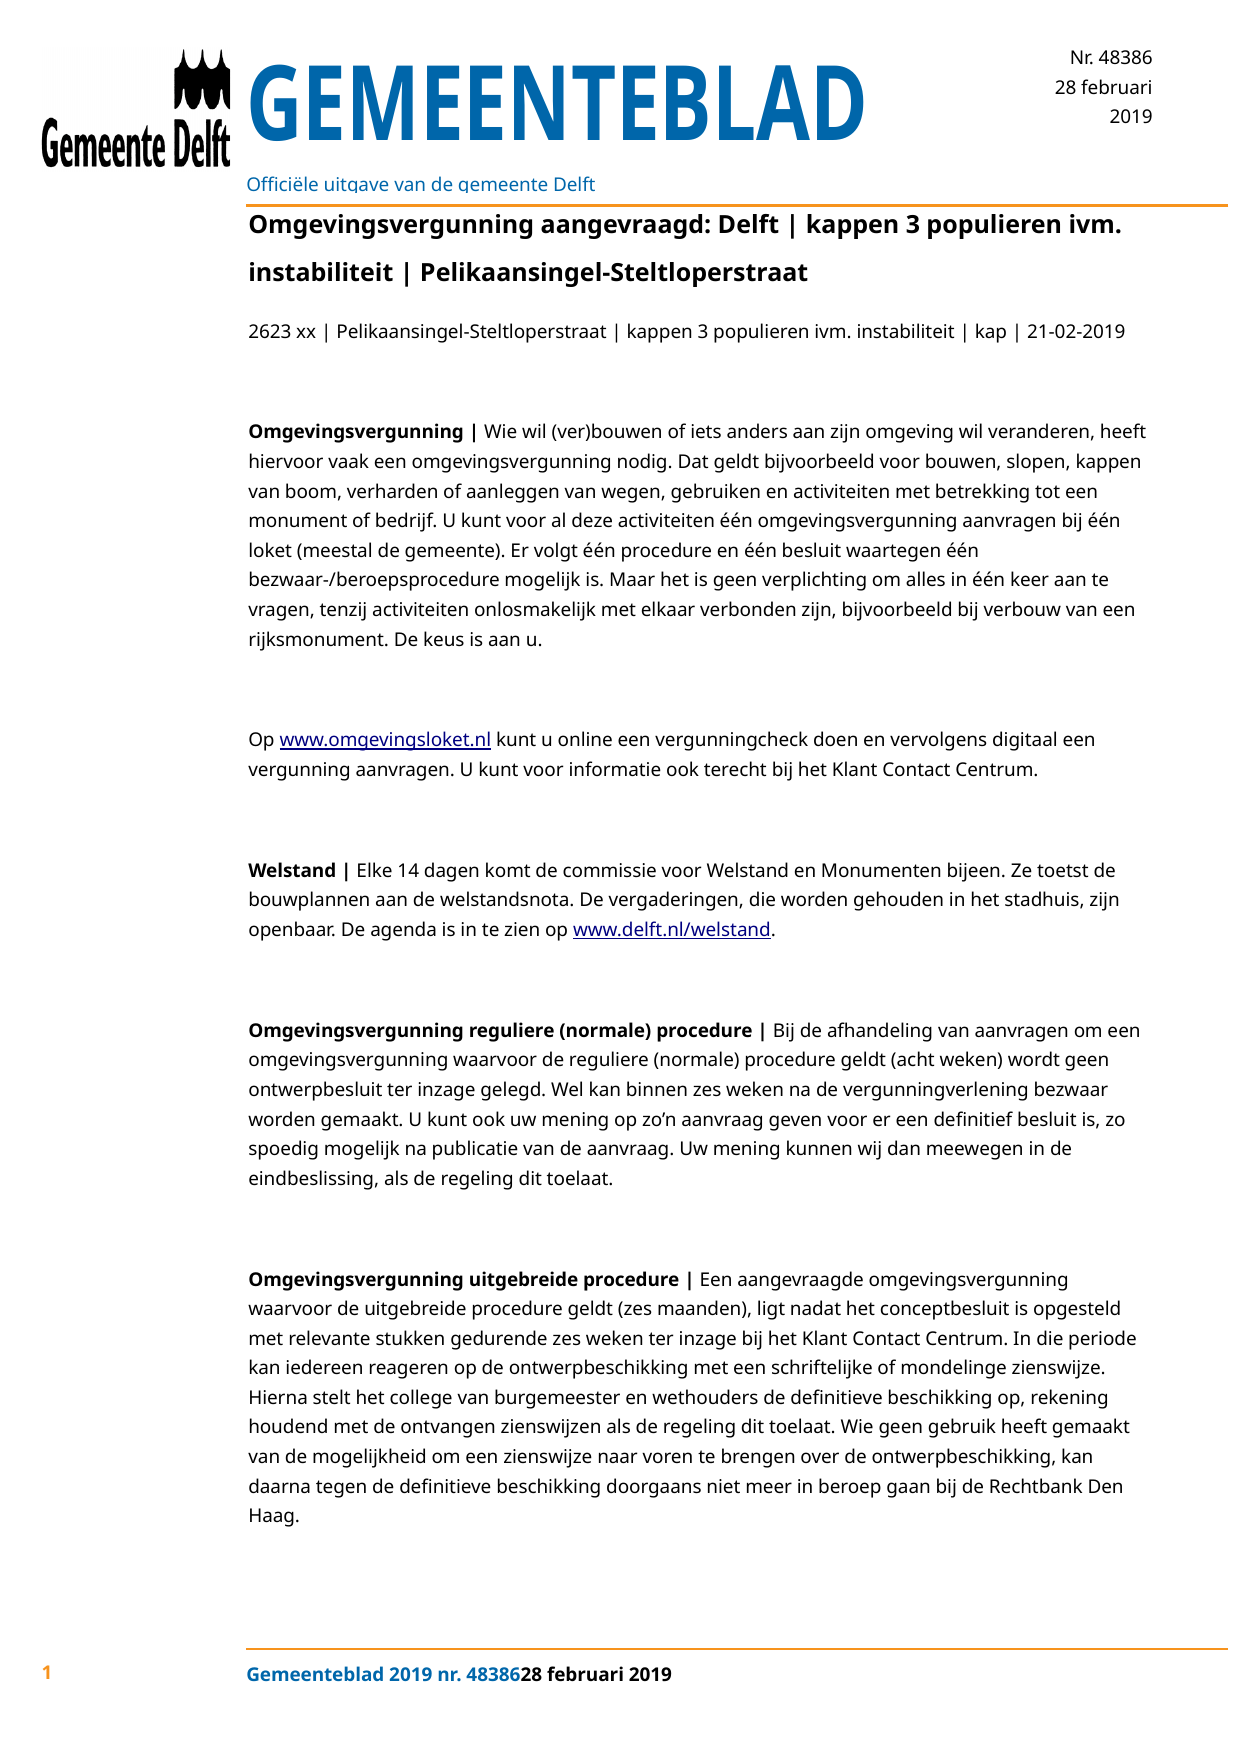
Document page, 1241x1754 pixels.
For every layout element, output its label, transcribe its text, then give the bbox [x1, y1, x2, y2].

text Omgevingsvergunning aangevraagd: Delft | kappen 3 populieren ivm. instabiliteit | Pelikaansingel-Steltloperstraat [248, 207, 1152, 288]
text 2623 xx | Pelikaansingel-Steltloperstraat | kappen 3 populieren ivm. instabiliteit | kap | 21-02-2019 [248, 318, 1152, 344]
text Welstand | Elke 14 dagen komt de commissie voor Welstand en Monumenten bijeen. Ze toetst de bouwplannen aan de welstandsnota. De vergaderingen, die worden gehouden in het stadhuis, zijn openbaar. De agenda is in te zien op www.delft.nl/welstand. [248, 857, 1152, 942]
picture [41, 47, 231, 172]
text Omgevingsvergunning | Wie wil (ver)bouwen of iets anders aan zijn omgeving wil veranderen, heeft hiervoor vaak een omgevingsvergunning nodig. Dat geldt bijvoorbeeld voor bouwen, slopen, kappen van boom, verharden of aanleggen van wegen, gebruiken en activiteiten met betrekking tot een monument of bedrijf. U kunt voor al deze activiteiten één omgevingsvergunning aanvragen bij één loket (meestal de gemeente). Er volgt één procedure en één besluit waartegen één bezwaar-/beroepsprocedure mogelijk is. Maar het is geen verplichting om alles in één keer aan te vragen, tenzij activiteiten onlosmakelijk met elkaar verbonden zijn, bijvoorbeeld bij verbouw van een rijksmonument. De keus is aan u. [248, 419, 1152, 652]
text Omgevingsvergunning reguliere (normale) procedure | Bij de afhandeling van aanvragen om een omgevingsvergunning waarvoor de reguliere (normale) procedure geldt (acht weken) wordt geen ontwerpbesluit ter inzage gelegd. Wel kan binnen zes weken na de vergunningverlening bezwaar worden gemaakt. U kunt ook uw mening op zo’n aanvraag geven voor er een definitief besluit is, zo spoedig mogelijk na publicatie van de aanvraag. Uw mening kunnen wij dan meewegen in de eindbeslissing, als de regeling dit toelaat. [248, 1017, 1152, 1191]
text Op www.omgevingsloket.nl kunt u online een vergunningcheck doen en vervolgens digitaal een vergunning aanvragen. U kunt voor informatie ook terecht bij het Klant Contact Centrum. [248, 727, 1152, 782]
text Omgevingsvergunning uitgebreide procedure | Een aangevraagde omgevingsvergunning waarvoor de uitgebreide procedure geldt (zes maanden), ligt nadat het conceptbesluit is opgesteld met relevante stukken gedurende zes weken ter inzage bij het Klant Contact Centrum. In die periode kan iedereen reageren op de ontwerpbeschikking met een schriftelijke of mondelinge zienswijze. Hierna stelt het college van burgemeester en wethouders de definitieve beschikking op, rekening houdend met de ontvangen zienswijzen als de regeling dit toelaat. Wie geen gebruik heeft gemaakt van de mogelijkheid om een zienswijze naar voren te brengen over de ontwerpbeschikking, kan daarna tegen de definitieve beschikking doorgaans niet meer in beroep gaan bij de Rechtbank Den Haag. [248, 1266, 1152, 1528]
